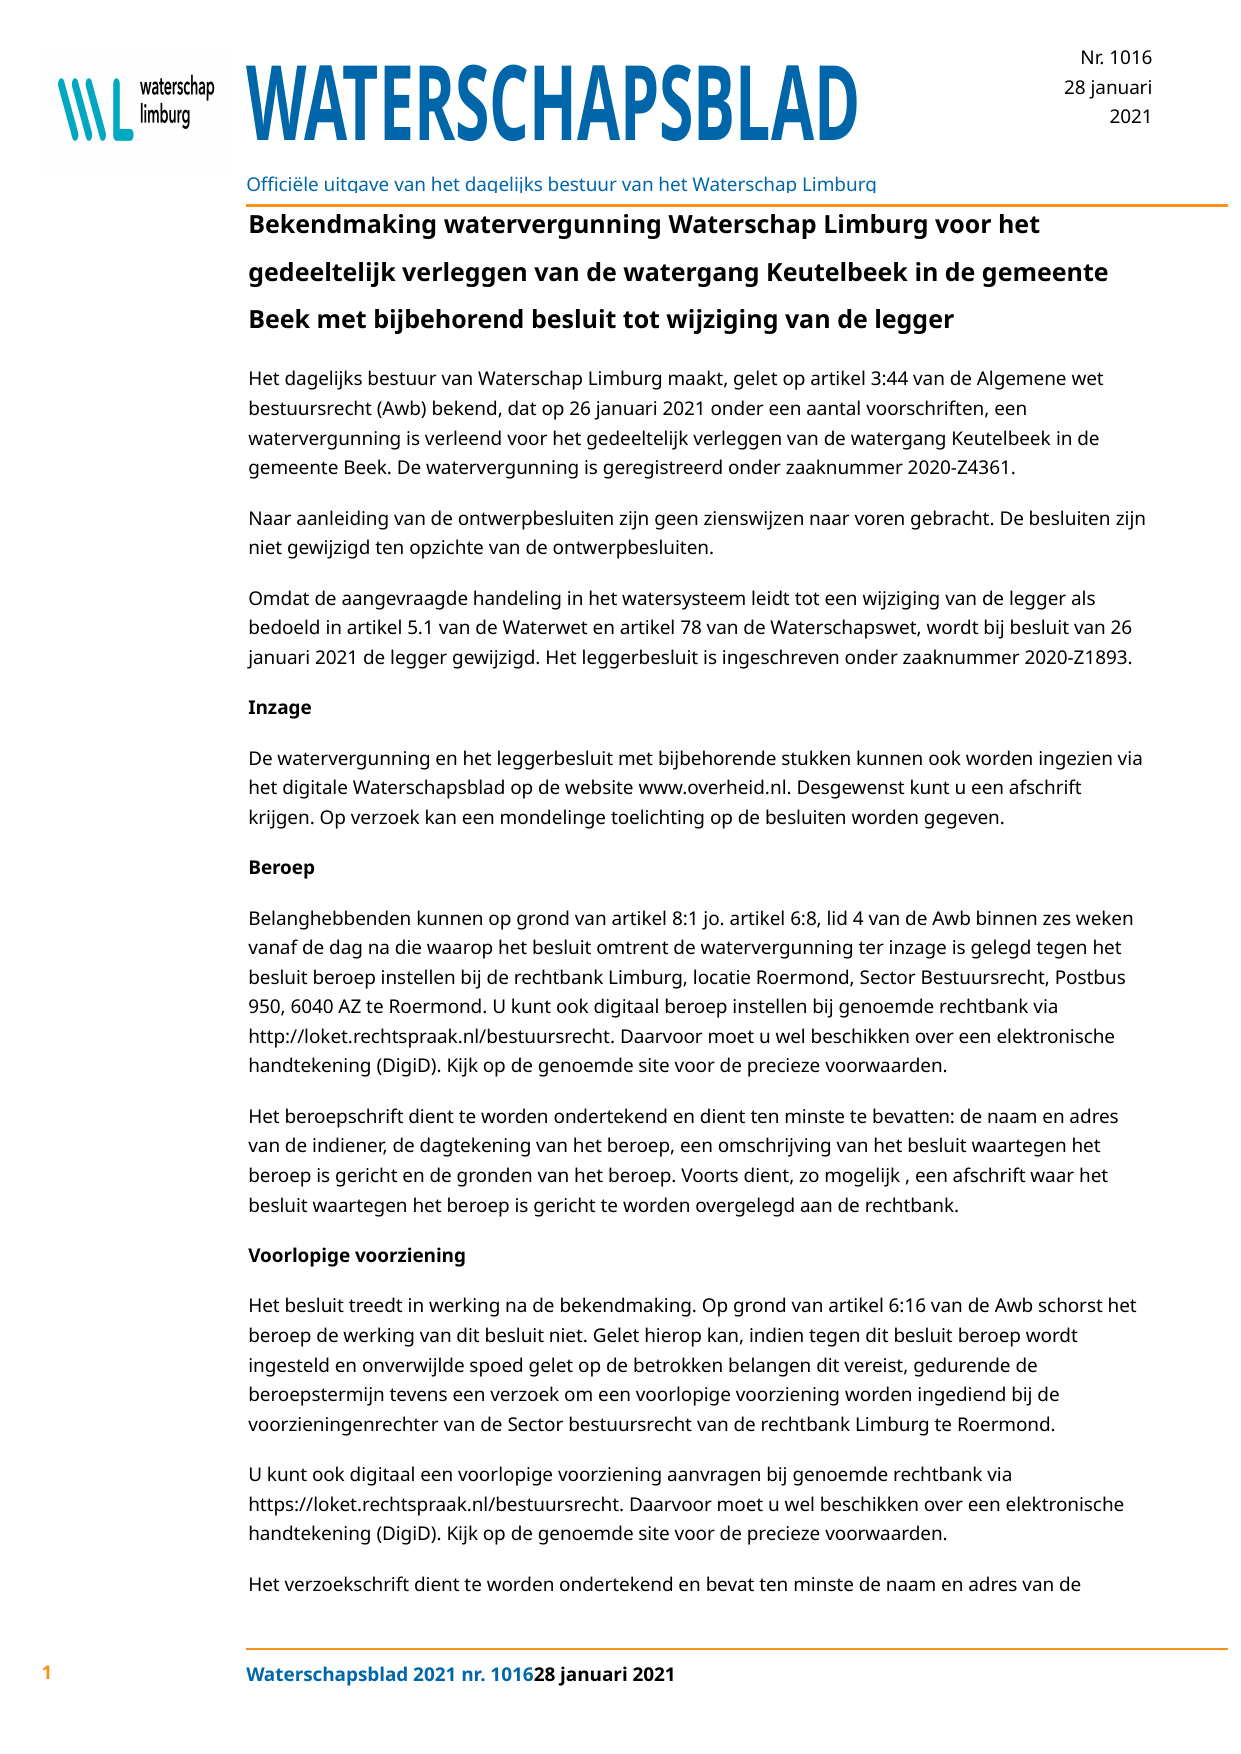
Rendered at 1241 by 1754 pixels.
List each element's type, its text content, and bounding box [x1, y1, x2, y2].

text Het beroepschrift dient te worden ondertekend en dient ten minste te bevatten: de naam en adres van de indiener, de dagtekening van het beroep, een omschrijving van het besluit waartegen het beroep is gericht en de gronden van het beroep. Voorts dient, zo mogelijk , een afschrift waar het besluit waartegen het beroep is gericht te worden overgelegd aan de rechtbank. [248, 1103, 1152, 1217]
text Het besluit treedt in werking na de bekendmaking. Op grond van artikel 6:16 van de Awb schorst het beroep de werking van dit besluit niet. Gelet hierop kan, indien tegen dit besluit beroep wordt ingesteld en onverwijlde spoed gelet op de betrokken belangen dit vereist, gedurende de beroepstermijn tevens een verzoek om een voorlopige voorziening worden ingediend bij de voorzieningenrechter van de Sector bestuursrecht van de rechtbank Limburg te Roermond. [248, 1293, 1152, 1437]
text Belanghebbenden kunnen op grond van artikel 8:1 jo. artikel 6:8, lid 4 van de Awb binnen zes weken vanaf de dag na die waarop het besluit omtrent de watervergunning ter inzage is gelegd tegen het besluit beroep instellen bij de rechtbank Limburg, locatie Roermond, Sector Bestuursrecht, Postbus 950, 6040 AZ te Roermond. U kunt ook digitaal beroep instellen bij genoemde rechtbank via http://loket.rechtspraak.nl/bestuursrecht. Daarvoor moet u wel beschikken over een elektronische handtekening (DigiD). Kijk op de genoemde site voor de precieze voorwaarden. [248, 905, 1152, 1078]
text Omdat de aangevraagde handeling in het watersysteem leidt tot een wijziging van de legger als bedoeld in artikel 5.1 van de Waterwet en artikel 78 van de Waterschapswet, wordt bij besluit van 26 januari 2021 de legger gewijzigd. Het leggerbesluit is ingeschreven onder zaaknummer 2020-Z1893. [248, 585, 1152, 669]
text Beroep [248, 854, 1152, 880]
text Naar aanleiding van de ontwerpbesluiten zijn geen zienswijzen naar voren gebracht. De besluiten zijn niet gewijzigd ten opzichte van de ontwerpbesluiten. [248, 505, 1152, 560]
text Het dagelijks bestuur van Waterschap Limburg maakt, gelet op artikel 3:44 van de Algemene wet bestuursrecht (Awb) bekend, dat op 26 januari 2021 onder een aantal voorschriften, een watervergunning is verleend voor het gedeeltelijk verleggen van de watergang Keutelbeek in de gemeente Beek. De watervergunning is geregistreerd onder zaaknummer 2020-Z4361. [248, 366, 1152, 480]
text Inzage [248, 694, 1152, 720]
picture [41, 47, 231, 172]
text Voorlopige voorziening [248, 1242, 1152, 1268]
text U kunt ook digitaal een voorlopige voorziening aanvragen bij genoemde rechtbank via https://loket.rechtspraak.nl/bestuursrecht. Daarvoor moet u wel beschikken over een elektronische handtekening (DigiD). Kijk op de genoemde site voor de precieze voorwaarden. [248, 1461, 1152, 1546]
text Het verzoekschrift dient te worden ondertekend en bevat ten minste de naam en adres van de [248, 1571, 1152, 1597]
text Bekendmaking watervergunning Waterschap Limburg voor het gedeeltelijk verleggen van de watergang Keutelbeek in de gemeente Beek met bijbehorend besluit tot wijziging van de legger [248, 207, 1152, 336]
text De watervergunning en het leggerbesluit met bijbehorende stukken kunnen ook worden ingezien via het digitale Waterschapsblad op de website www.overheid.nl. Desgewenst kunt u een afschrift krijgen. Op verzoek kan een mondelinge toelichting op de besluiten worden gegeven. [248, 745, 1152, 829]
